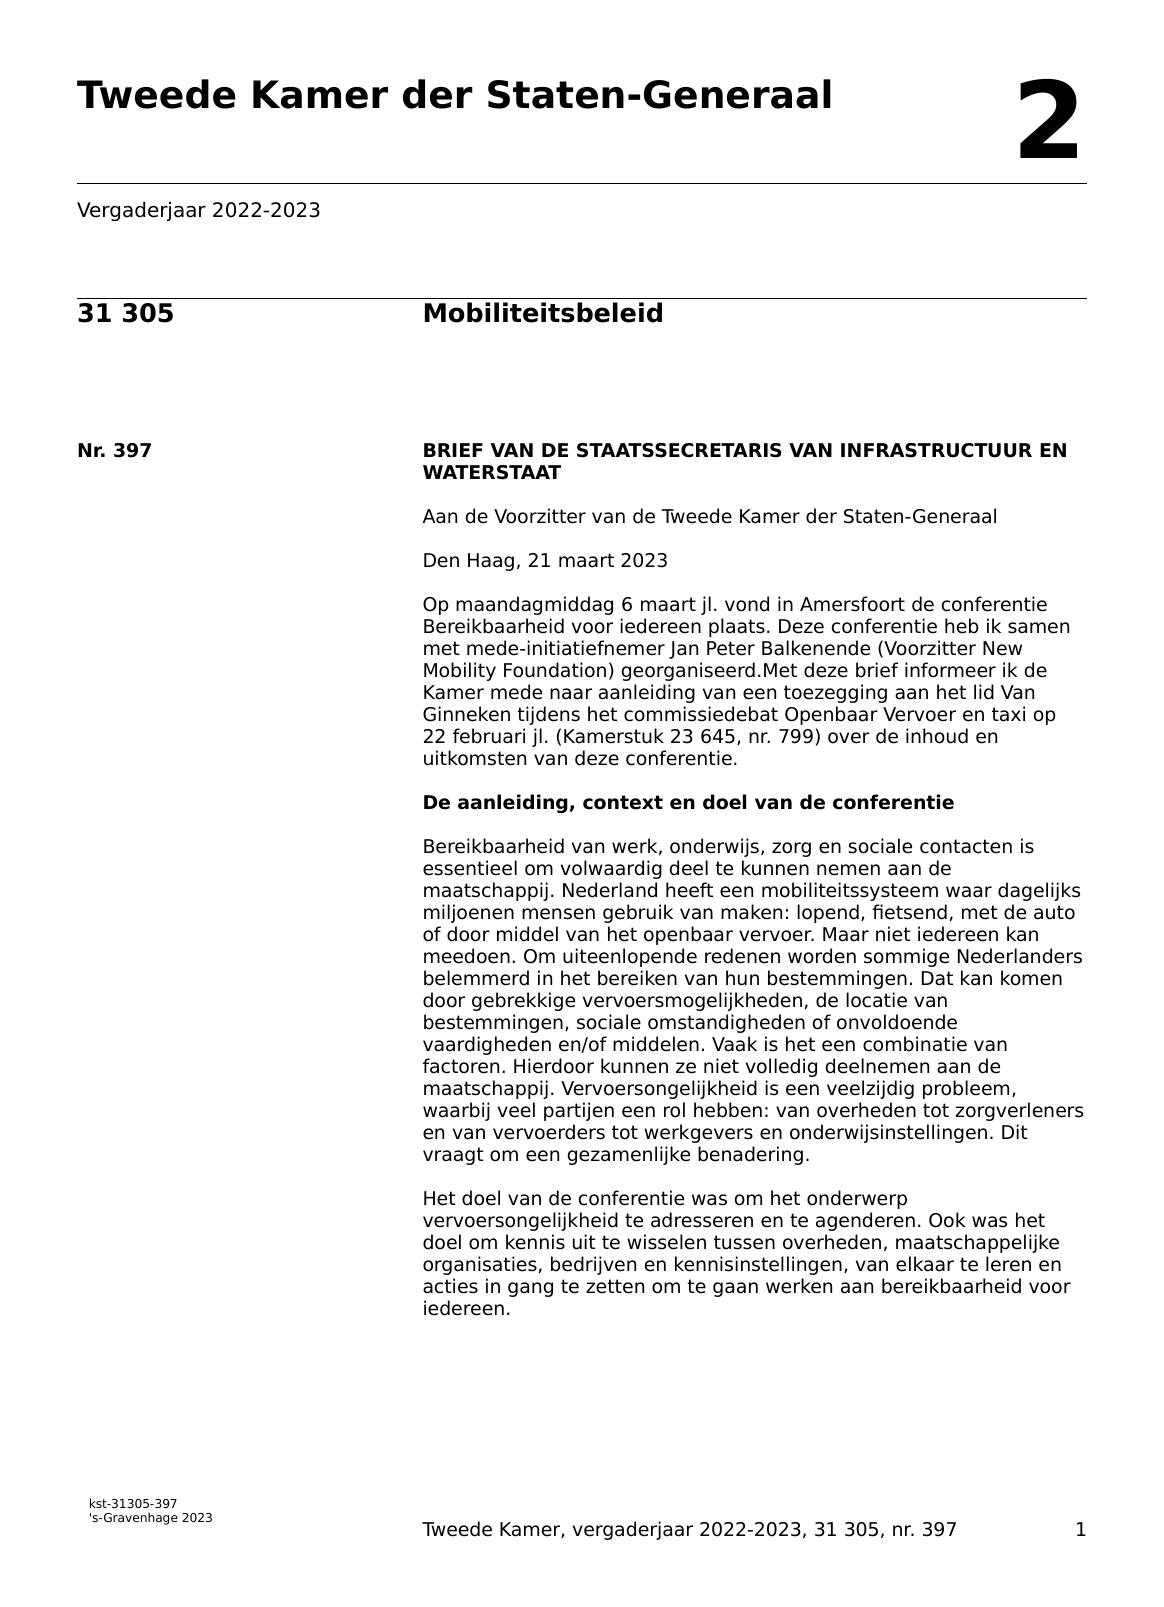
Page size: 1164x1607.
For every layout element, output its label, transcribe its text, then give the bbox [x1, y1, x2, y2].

text Bereikbaarheid van werk, onderwijs, zorg en sociale contacten is essentieel om volwaardig deel te kunnen nemen aan de maatschappij. Nederland heeft een mobiliteitssysteem waar dagelijks miljoenen mensen gebruik van maken: lopend, fietsend, met de auto of door middel van het openbaar vervoer. Maar niet iedereen kan meedoen. Om uiteenlopende redenen worden sommige Nederlanders belemmerd in het bereiken van hun bestemmingen. Dat kan komen door gebrekkige vervoersmogelijkheden, de locatie van bestemmingen, sociale omstandigheden of onvoldoende vaardigheden en/of middelen. Vaak is het een combinatie van factoren. Hierdoor kunnen ze niet volledig deelnemen aan de maatschappij. Vervoersongelijkheid is een veelzijdig probleem, waarbij veel partijen een rol hebben: van overheden tot zorgverleners en van vervoerders tot werkgevers en onderwijsinstellingen. Dit vraagt om een gezamenlijke benadering. [422, 836, 1087, 1166]
text 's-Gravenhage 2023 [88, 1511, 323, 1525]
table_cell Vergaderjaar 2022-2023 [77, 184, 1087, 298]
table_header 2 [886, 59, 1087, 183]
table_header Tweede Kamer der Staten-Generaal [77, 59, 886, 183]
text Het doel van de conferentie was om het onderwerp vervoersongelijkheid te adresseren en te agenderen. Ook was het doel om kennis uit te wisselen tussen overheden, maatschappelijke organisaties, bedrijven en kennisinstellingen, van elkaar te leren en acties in gang te zetten om te gaan werken aan bereikbaarheid voor iedereen. [422, 1188, 1087, 1320]
text Op maandagmiddag 6 maart jl. vond in Amersfoort de conferentie Bereikbaarheid voor iedereen plaats. Deze conferentie heb ik samen met mede-initiatiefnemer Jan Peter Balkenende (Voorzitter New Mobility Foundation) georganiseerd.Met deze brief informeer ik de Kamer mede naar aanleiding van een toezegging aan het lid Van Ginneken tijdens het commissiedebat Openbaar Vervoer en taxi op 22 februari jl. (Kamerstuk 23 645, nr. 799) over de inhoud en uitkomsten van deze conferentie. [422, 594, 1087, 770]
subtitle 31 305 Mobiliteitsbeleid [77, 299, 1087, 329]
subtitle De aanleiding, context en doel van de conferentie [422, 792, 1087, 814]
text Den Haag, 21 maart 2023 [422, 550, 1087, 572]
text kst-31305-397 [88, 1497, 323, 1511]
subtitle Nr. 397 BRIEF VAN DE STAATSSECRETARIS VAN INFRASTRUCTUUR EN WATERSTAAT [77, 440, 1087, 484]
text Aan de Voorzitter van de Tweede Kamer der Staten-Generaal [422, 506, 1087, 528]
